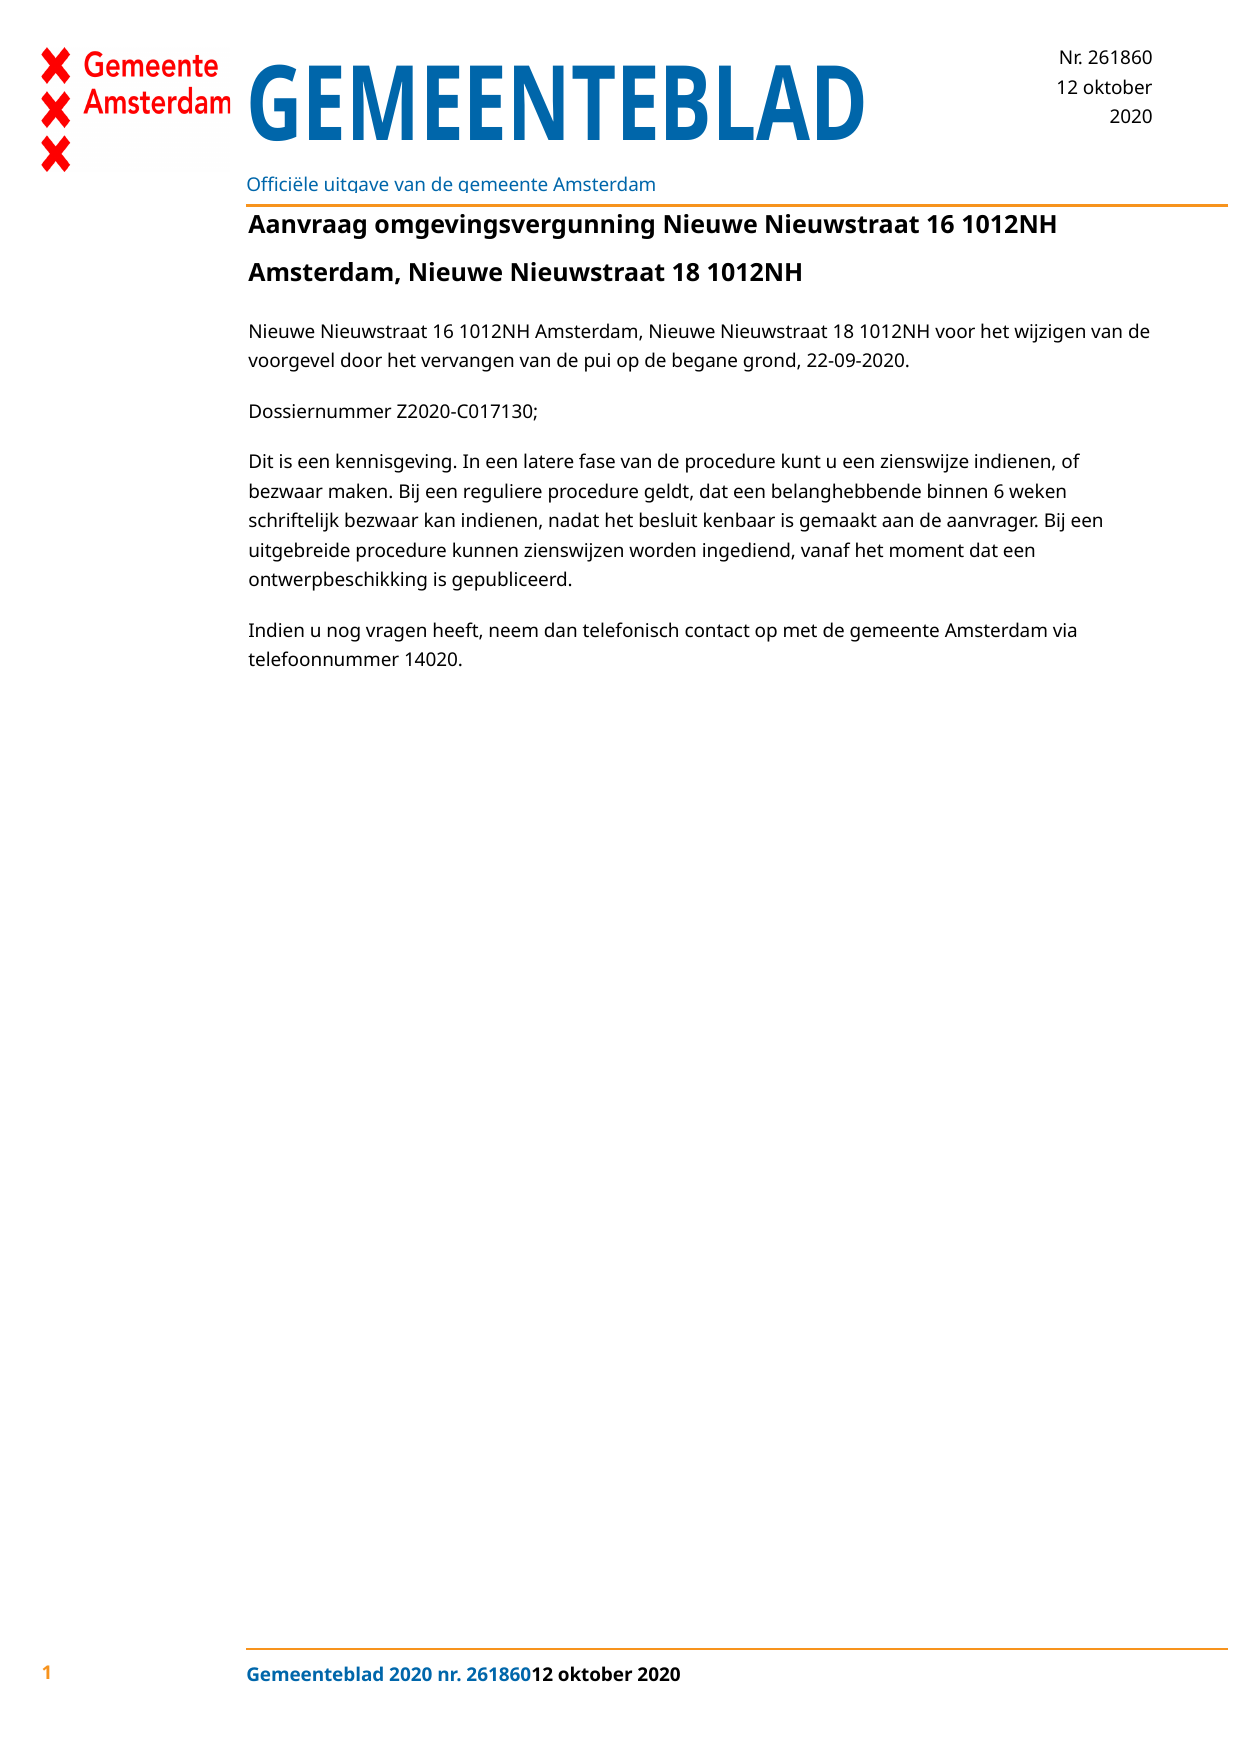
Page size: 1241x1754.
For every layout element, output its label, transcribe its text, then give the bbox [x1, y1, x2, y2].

text Nieuwe Nieuwstraat 16 1012NH Amsterdam, Nieuwe Nieuwstraat 18 1012NH voor het wijzigen van de voorgevel door het vervangen van de pui op de begane grond, 22-09-2020. [248, 318, 1152, 373]
text Indien u nog vragen heeft, neem dan telefonisch contact op met de gemeente Amsterdam via telefoonnummer 14020. [248, 617, 1152, 672]
text Aanvraag omgevingsvergunning Nieuwe Nieuwstraat 16 1012NH Amsterdam, Nieuwe Nieuwstraat 18 1012NH [248, 207, 1152, 288]
text Dit is een kennisgeving. In een latere fase van de procedure kunt u een zienswijze indienen, of bezwaar maken. Bij een reguliere procedure geldt, dat een belanghebbende binnen 6 weken schriftelijk bezwaar kan indienen, nadat het besluit kenbaar is gemaakt aan de aanvrager. Bij een uitgebreide procedure kunnen zienswijzen worden ingediend, vanaf het moment dat een ontwerpbeschikking is gepubliceerd. [248, 448, 1152, 592]
picture [41, 47, 231, 172]
text Dossiernummer Z2020-C017130; [248, 398, 1152, 424]
